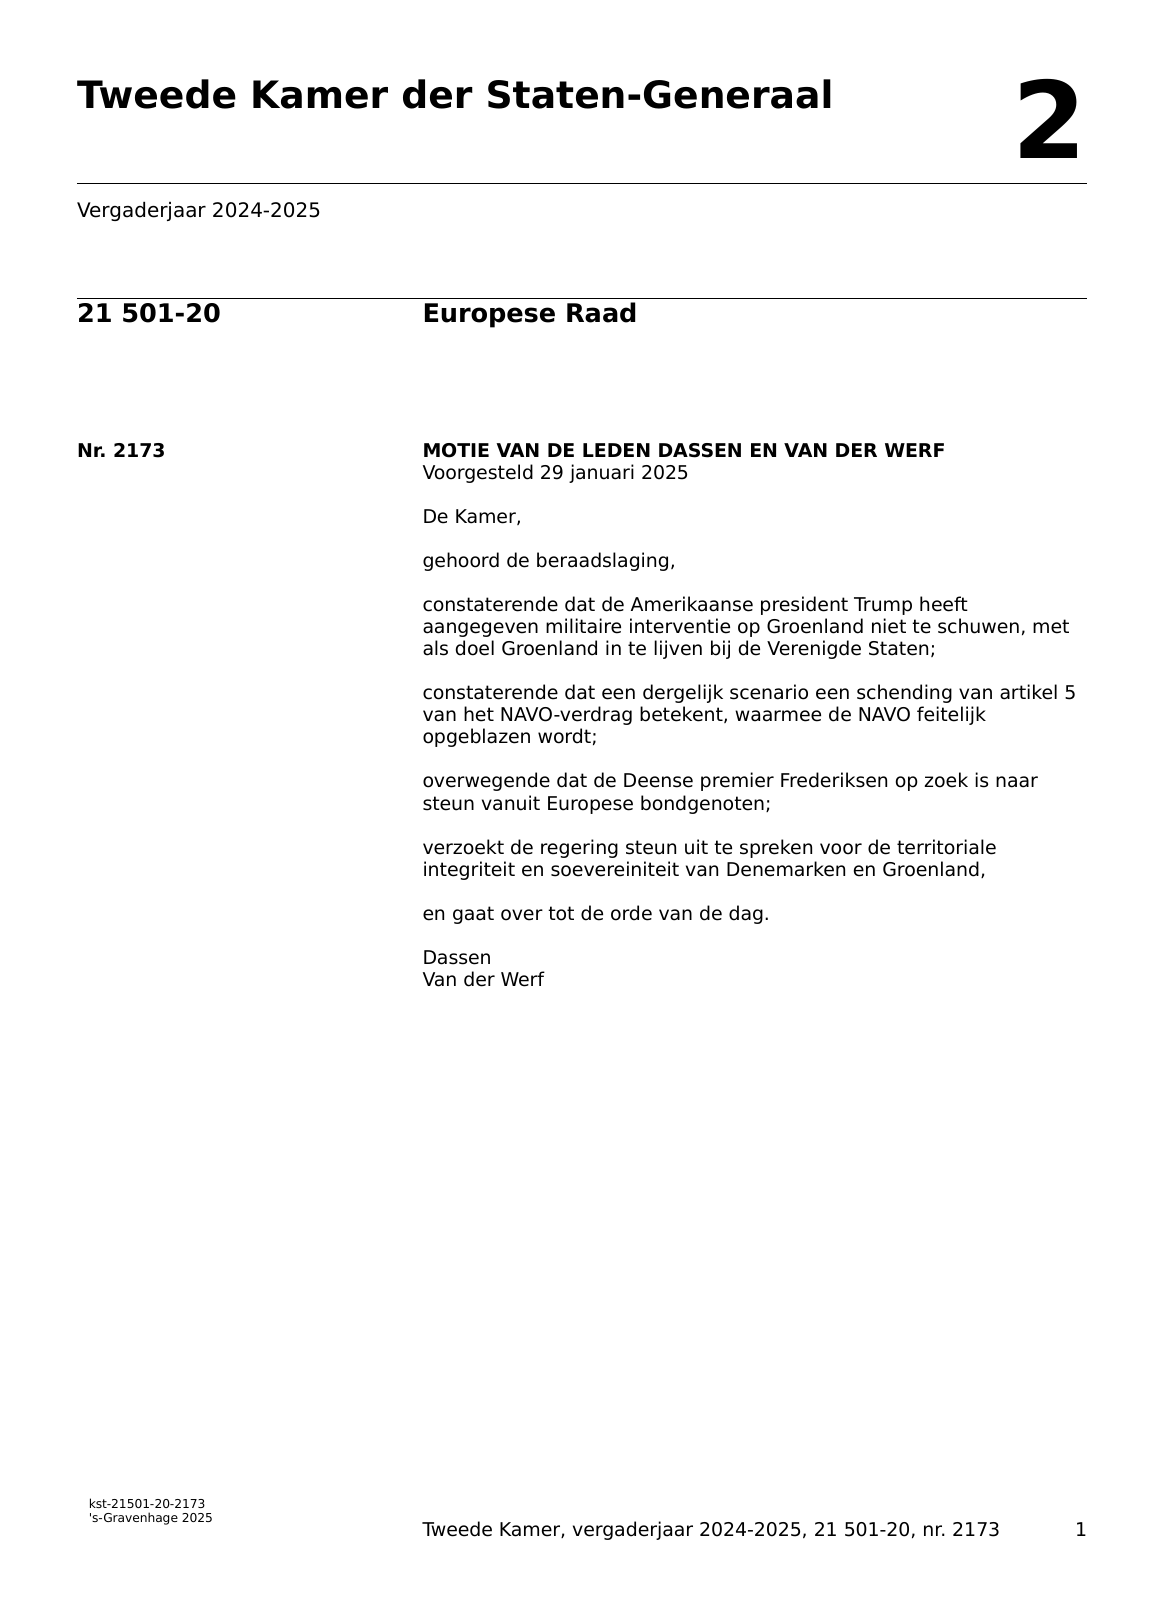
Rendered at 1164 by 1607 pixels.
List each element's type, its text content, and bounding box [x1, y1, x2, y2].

text Voorgesteld 29 januari 2025 [422, 462, 1087, 484]
table_header 2 [886, 59, 1087, 183]
text overwegende dat de Deense premier Frederiksen op zoek is naar steun vanuit Europese bondgenoten; [422, 770, 1087, 814]
text 's-Gravenhage 2025 [88, 1511, 323, 1525]
table_cell Vergaderjaar 2024-2025 [77, 184, 1087, 298]
table_header Tweede Kamer der Staten-Generaal [77, 59, 886, 183]
text De Kamer, [422, 506, 1087, 528]
text Dassen [422, 947, 1087, 969]
text verzoekt de regering steun uit te spreken voor de territoriale integriteit en soevereiniteit van Denemarken en Groenland, [422, 837, 1087, 881]
text gehoord de beraadslaging, [422, 550, 1087, 572]
text constaterende dat een dergelijk scenario een schending van artikel 5 van het NAVO-verdrag betekent, waarmee de NAVO feitelijk opgeblazen wordt; [422, 682, 1087, 748]
text en gaat over tot de orde van de dag. [422, 903, 1087, 925]
text constaterende dat de Amerikaanse president Trump heeft aangegeven militaire interventie op Groenland niet te schuwen, met als doel Groenland in te lijven bij de Verenigde Staten; [422, 594, 1087, 660]
text kst-21501-20-2173 [88, 1497, 323, 1511]
text Van der Werf [422, 969, 1087, 991]
subtitle Nr. 2173 MOTIE VAN DE LEDEN DASSEN EN VAN DER WERF [77, 440, 1087, 462]
subtitle 21 501-20 Europese Raad [77, 299, 1087, 329]
